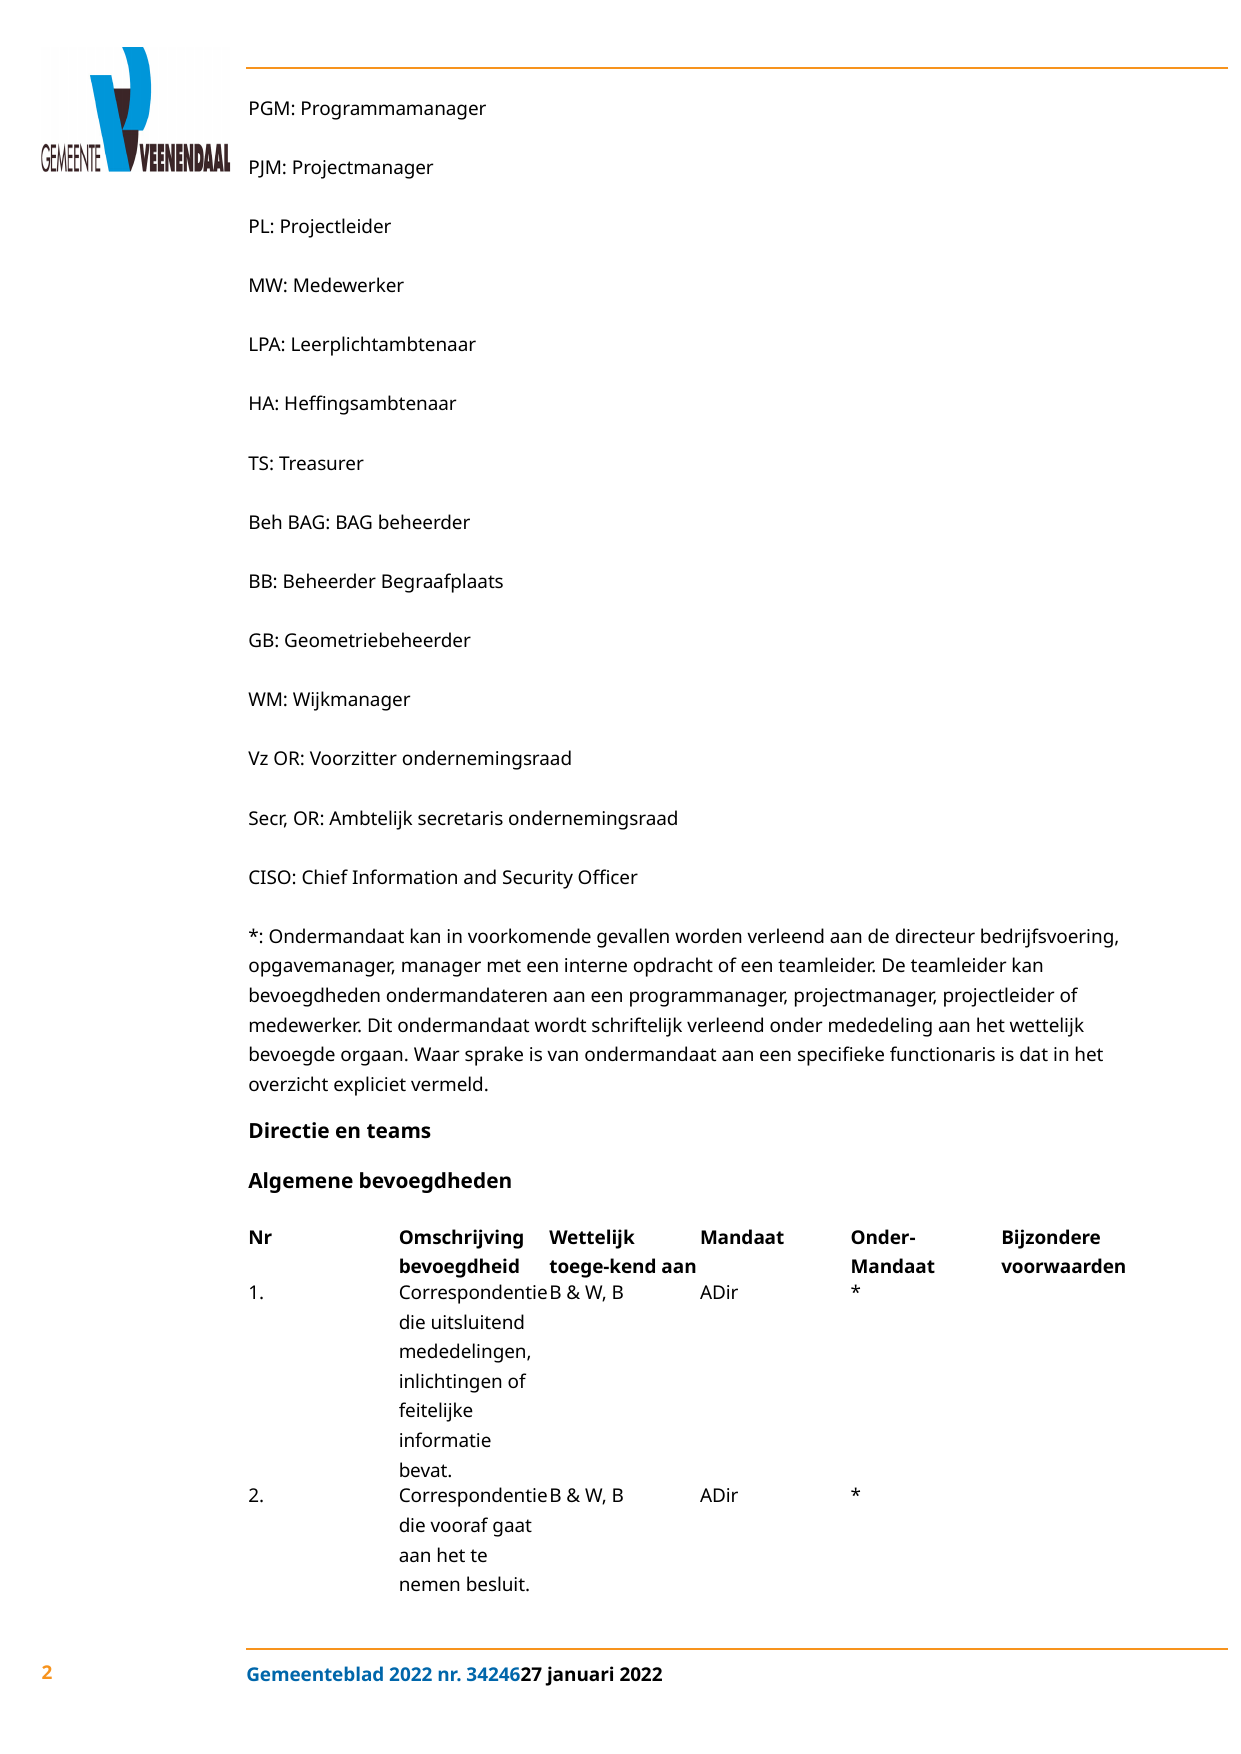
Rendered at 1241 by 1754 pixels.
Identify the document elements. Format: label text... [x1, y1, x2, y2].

table_cell ADir [700, 1483, 850, 1597]
picture [41, 47, 130, 172]
table_header Mandaat [700, 1224, 850, 1279]
table_cell Correspondentie die vooraf gaat aan het te nemen besluit. [399, 1483, 549, 1597]
text Directie en teams [248, 1117, 1152, 1145]
table_cell [1001, 1483, 1152, 1597]
table_cell B & W, B [549, 1483, 700, 1597]
text Beh BAG: BAG beheerder [248, 509, 1152, 535]
text TS: Treasurer [248, 450, 1152, 476]
table_cell 2. [248, 1483, 398, 1597]
text LPA: Leerplichtambtenaar [248, 331, 1152, 357]
table_header Bijzondere voorwaarden [1001, 1224, 1152, 1279]
table_cell B & W, B [549, 1279, 700, 1483]
table_cell [1001, 1279, 1152, 1483]
picture [123, 47, 231, 172]
text *: Ondermandaat kan in voorkomende gevallen worden verleend aan de directeur bedrijfsvoering, opgavemanager, manager met een interne opdracht of een teamleider. De teamleider kan bevoegdheden ondermandateren aan een programmanager, projectmanager, projectleider of medewerker. Dit ondermandaat wordt schriftelijk verleend onder mededeling aan het wettelijk bevoegde orgaan. Waar sprake is van ondermandaat aan een specifieke functionaris is dat in het overzicht expliciet vermeld. [248, 923, 1152, 1097]
text PJM: Projectmanager [248, 154, 1152, 180]
table_cell * [850, 1483, 1001, 1597]
text MW: Medewerker [248, 272, 1152, 298]
text WM: Wijkmanager [248, 686, 1152, 712]
text CISO: Chief Information and Security Officer [248, 864, 1152, 890]
table_header Wettelijk toege-kend aan [549, 1224, 700, 1279]
table_header Nr [248, 1224, 398, 1279]
text HA: Heffingsambtenaar [248, 391, 1152, 416]
table_cell * [850, 1279, 1001, 1483]
text Algemene bevoegdheden [248, 1166, 1152, 1194]
text PL: Projectleider [248, 213, 1152, 239]
text PGM: Programmamanager [248, 95, 1152, 121]
table_header Onder- Mandaat [850, 1224, 1001, 1279]
text Secr, OR: Ambtelijk secretaris ondernemingsraad [248, 805, 1152, 831]
text BB: Beheerder Begraafplaats [248, 568, 1152, 594]
table_cell Correspondentie die uitsluitend mededelingen, inlichtingen of feitelijke informatie bevat. [399, 1279, 549, 1483]
text Vz OR: Voorzitter ondernemingsraad [248, 746, 1152, 771]
table_cell 1. [248, 1279, 398, 1483]
table_header Omschrijving bevoegdheid [399, 1224, 549, 1279]
text GB: Geometriebeheerder [248, 627, 1152, 653]
table_cell ADir [700, 1279, 850, 1483]
